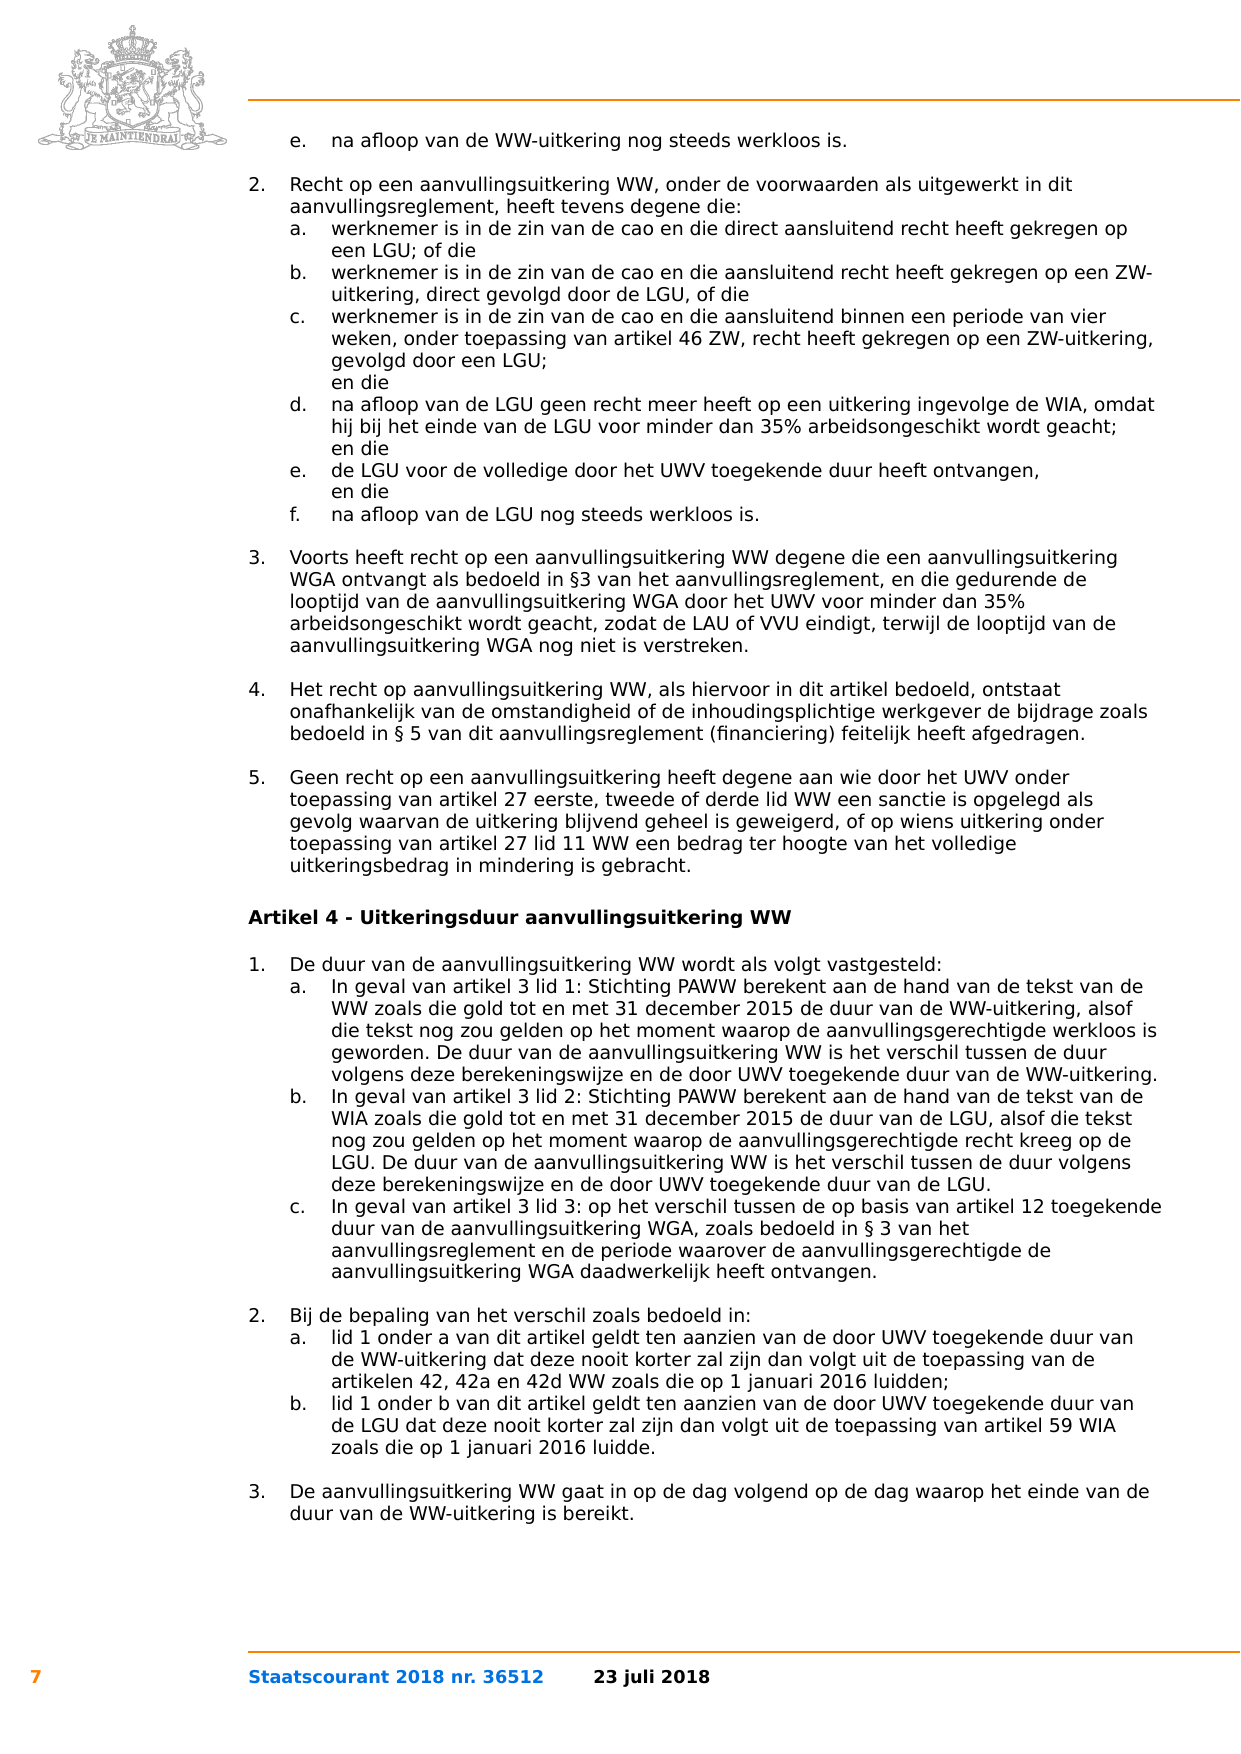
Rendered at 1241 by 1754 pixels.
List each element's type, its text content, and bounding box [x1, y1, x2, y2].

text en die [331, 481, 1163, 503]
text 5. Geen recht op een aanvullingsuitkering heeft degene aan wie door het UWV onder toepassing van artikel 27 eerste, tweede of derde lid WW een sanctie is opgelegd als gevolg waarvan de uitkering blijvend geheel is geweigerd, of op wiens uitkering onder toepassing van artikel 27 lid 11 WW een bedrag ter hoogte van het volledige uitkeringsbedrag in mindering is gebracht. [248, 767, 1163, 877]
text en die [331, 372, 1163, 393]
text b. werknemer is in de zin van de cao en die aansluitend recht heeft gekregen op een ZW-uitkering, direct gevolgd door de LGU, of die [289, 262, 1163, 306]
text 1. De duur van de aanvullingsuitkering WW wordt als volgt vastgesteld: [248, 954, 1163, 976]
text en die [331, 437, 1163, 459]
text 2. Bij de bepaling van het verschil zoals bedoeld in: [248, 1305, 1163, 1327]
subtitle Artikel 4 - Uitkeringsduur aanvullingsuitkering WW [248, 907, 1163, 929]
text b. In geval van artikel 3 lid 2: Stichting PAWW berekent aan de hand van de tekst van de WIA zoals die gold tot en met 31 december 2015 de duur van de LGU, alsof die tekst nog zou gelden op het moment waarop de aanvullingsgerechtigde recht kreeg op de LGU. De duur van de aanvullingsuitkering WW is het verschil tussen de duur volgens deze berekeningswijze en de door UWV toegekende duur van de LGU. [289, 1086, 1163, 1196]
text 3. De aanvullingsuitkering WW gaat in op de dag volgend op de dag waarop het einde van de duur van de WW-uitkering is bereikt. [248, 1481, 1163, 1525]
text e. na afloop van de WW-uitkering nog steeds werkloos is. [289, 130, 1163, 152]
text d. na afloop van de LGU geen recht meer heeft op een uitkering ingevolge de WIA, omdat hij bij het einde van de LGU voor minder dan 35% arbeidsongeschikt wordt geacht; [289, 393, 1163, 437]
text a. In geval van artikel 3 lid 1: Stichting PAWW berekent aan de hand van de tekst van de WW zoals die gold tot en met 31 december 2015 de duur van de WW-uitkering, alsof die tekst nog zou gelden op het moment waarop de aanvullingsgerechtigde werkloos is geworden. De duur van de aanvullingsuitkering WW is het verschil tussen de duur volgens deze berekeningswijze en de door UWV toegekende duur van de WW-uitkering. [289, 976, 1163, 1086]
text e. de LGU voor de volledige door het UWV toegekende duur heeft ontvangen, [289, 459, 1163, 481]
text c. In geval van artikel 3 lid 3: op het verschil tussen de op basis van artikel 12 toegekende duur van de aanvullingsuitkering WGA, zoals bedoeld in § 3 van het aanvullingsreglement en de periode waarover de aanvullingsgerechtigde de aanvullingsuitkering WGA daadwerkelijk heeft ontvangen. [289, 1196, 1163, 1283]
text f. na afloop van de LGU nog steeds werkloos is. [289, 503, 1163, 525]
picture [38, 25, 227, 150]
text b. lid 1 onder b van dit artikel geldt ten aanzien van de door UWV toegekende duur van de LGU dat deze nooit korter zal zijn dan volgt uit de toepassing van artikel 59 WIA zoals die op 1 januari 2016 luidde. [289, 1393, 1163, 1459]
text a. werknemer is in de zin van de cao en die direct aansluitend recht heeft gekregen op een LGU; of die [289, 218, 1163, 262]
text a. lid 1 onder a van dit artikel geldt ten aanzien van de door UWV toegekende duur van de WW-uitkering dat deze nooit korter zal zijn dan volgt uit de toepassing van de artikelen 42, 42a en 42d WW zoals die op 1 januari 2016 luidden; [289, 1327, 1163, 1393]
text 2. Recht op een aanvullingsuitkering WW, onder de voorwaarden als uitgewerkt in dit aanvullingsreglement, heeft tevens degene die: [248, 174, 1163, 218]
text 4. Het recht op aanvullingsuitkering WW, als hiervoor in dit artikel bedoeld, ontstaat onafhankelijk van de omstandigheid of de inhoudingsplichtige werkgever de bijdrage zoals bedoeld in § 5 van dit aanvullingsreglement (financiering) feitelijk heeft afgedragen. [248, 679, 1163, 745]
text 3. Voorts heeft recht op een aanvullingsuitkering WW degene die een aanvullingsuitkering WGA ontvangt als bedoeld in §3 van het aanvullingsreglement, en die gedurende de looptijd van de aanvullingsuitkering WGA door het UWV voor minder dan 35% arbeidsongeschikt wordt geacht, zodat de LAU of VVU eindigt, terwijl de looptijd van de aanvullingsuitkering WGA nog niet is verstreken. [248, 547, 1163, 657]
text c. werknemer is in de zin van de cao en die aansluitend binnen een periode van vier weken, onder toepassing van artikel 46 ZW, recht heeft gekregen op een ZW-uitkering, gevolgd door een LGU; [289, 306, 1163, 372]
